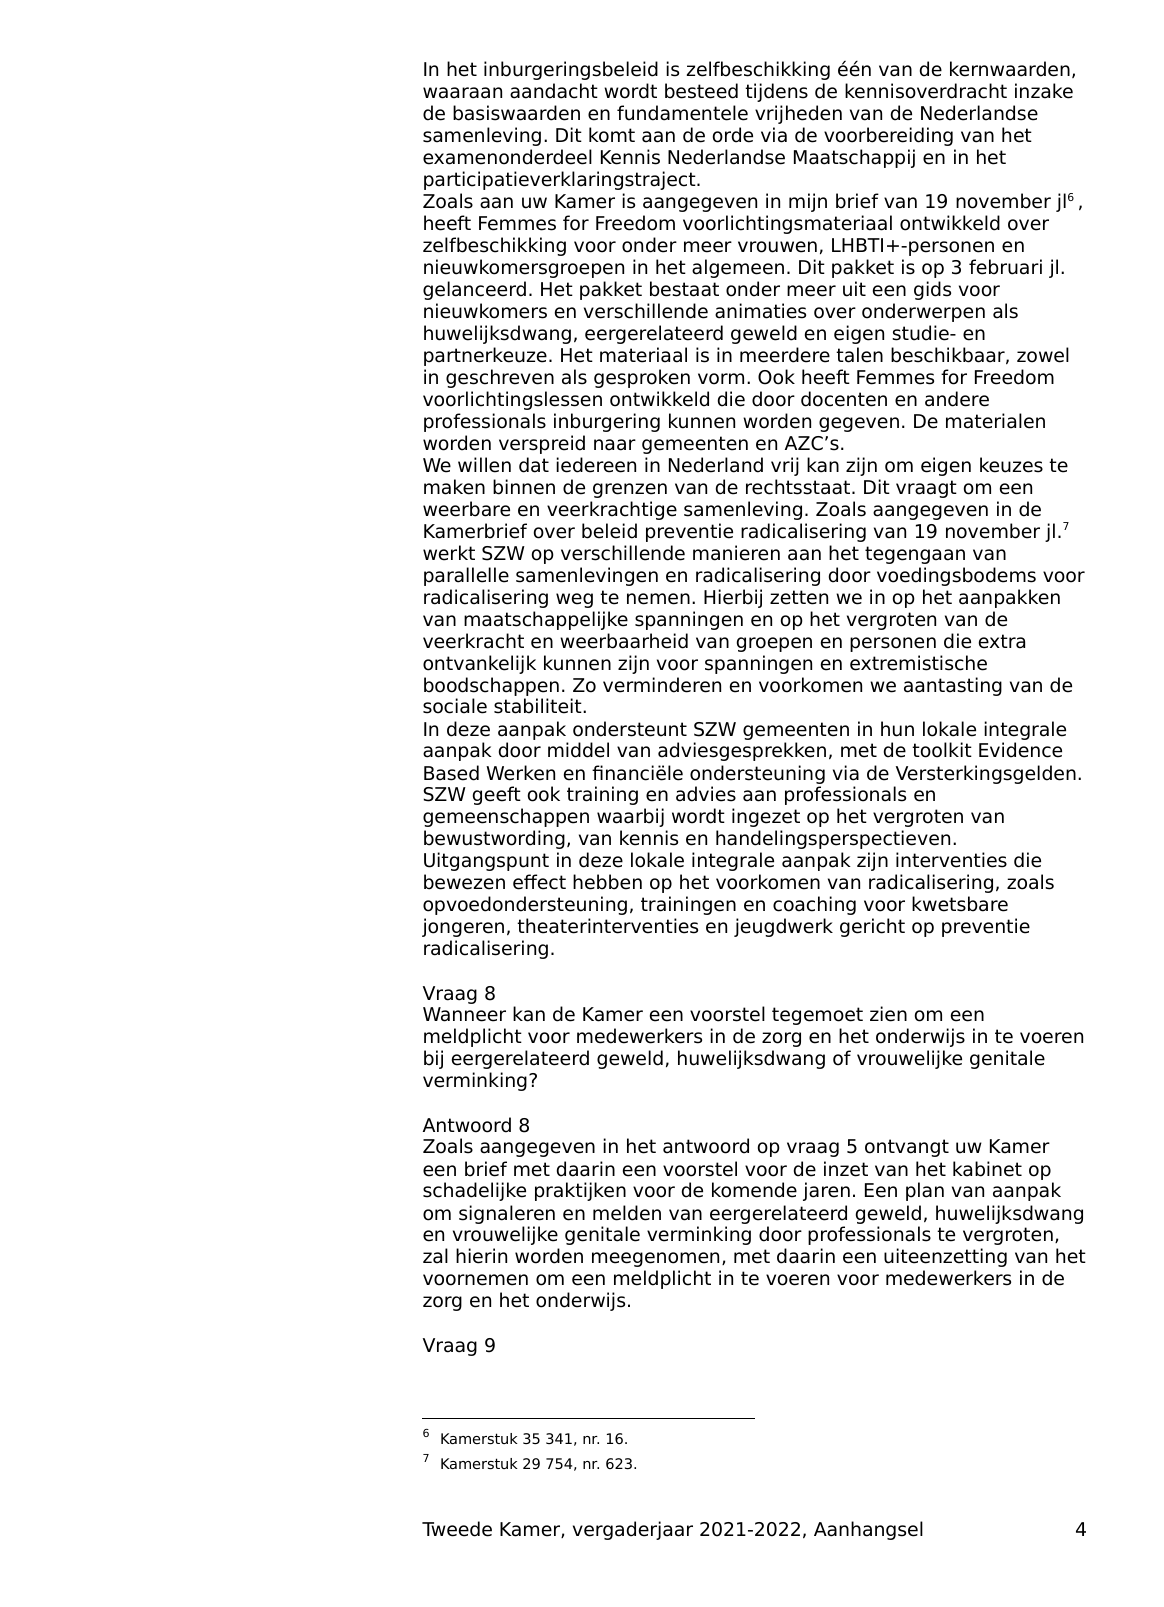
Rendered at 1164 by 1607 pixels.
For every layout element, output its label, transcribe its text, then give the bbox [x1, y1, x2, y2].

text Vraag 9 [422, 1334, 1087, 1356]
text Uitgangspunt in deze lokale integrale aanpak zijn interventies die bewezen effect hebben op het voorkomen van radicalisering, zoals opvoedondersteuning, trainingen en coaching voor kwetsbare jongeren, theaterinterventies en jeugdwerk gericht op preventie radicalisering. [422, 850, 1087, 960]
text Kamerstuk 29 754, nr. 623. [422, 1452, 1087, 1474]
text Kamerstuk 35 341, nr. 16. [422, 1427, 1087, 1449]
text Zoals aangegeven in het antwoord op vraag 5 ontvangt uw Kamer een brief met daarin een voorstel voor de inzet van het kabinet op schadelijke praktijken voor de komende jaren. Een plan van aanpak om signaleren en melden van eergerelateerd geweld, huwelijksdwang en vrouwelijke genitale verminking door professionals te vergroten, zal hierin worden meegenomen, met daarin een uiteenzetting van het voornemen om een meldplicht in te voeren voor medewerkers in de zorg en het onderwijs. [422, 1136, 1087, 1312]
text Antwoord 8 [422, 1114, 1087, 1136]
text Vraag 8 [422, 982, 1087, 1004]
text In deze aanpak ondersteunt SZW gemeenten in hun lokale integrale aanpak door middel van adviesgesprekken, met de toolkit Evidence Based Werken en financiële ondersteuning via de Versterkingsgelden. SZW geeft ook training en advies aan professionals en gemeenschappen waarbij wordt ingezet op het vergroten van bewustwording, van kennis en handelingsperspectieven. [422, 718, 1087, 850]
text In het inburgeringsbeleid is zelfbeschikking één van de kernwaarden, waaraan aandacht wordt besteed tijdens de kennisoverdracht inzake de basiswaarden en fundamentele vrijheden van de Nederlandse samenleving. Dit komt aan de orde via de voorbereiding van het examenonderdeel Kennis Nederlandse Maatschappij en in het participatieverklaringstraject. [422, 59, 1087, 191]
text Wanneer kan de Kamer een voorstel tegemoet zien om een meldplicht voor medewerkers in de zorg en het onderwijs in te voeren bij eergerelateerd geweld, huwelijksdwang of vrouwelijke genitale verminking? [422, 1004, 1087, 1092]
text We willen dat iedereen in Nederland vrij kan zijn om eigen keuzes te maken binnen de grenzen van de rechtsstaat. Dit vraagt om een weerbare en veerkrachtige samenleving. Zoals aangegeven in de Kamerbrief over beleid preventie radicalisering van 19 november jl. werkt SZW op verschillende manieren aan het tegengaan van parallelle samenlevingen en radicalisering door voedingsbodems voor radicalisering weg te nemen. Hierbij zetten we in op het aanpakken van maatschappelijke spanningen en op het vergroten van de veerkracht en weerbaarheid van groepen en personen die extra ontvankelijk kunnen zijn voor spanningen en extremistische boodschappen. Zo verminderen en voorkomen we aantasting van de sociale stabiliteit. [422, 455, 1087, 718]
text Zoals aan uw Kamer is aangegeven in mijn brief van 19 november jl, heeft Femmes for Freedom voorlichtingsmateriaal ontwikkeld over zelfbeschikking voor onder meer vrouwen, LHBTI+-personen en nieuwkomersgroepen in het algemeen. Dit pakket is op 3 februari jl. gelanceerd. Het pakket bestaat onder meer uit een gids voor nieuwkomers en verschillende animaties over onderwerpen als huwelijksdwang, eergerelateerd geweld en eigen studie- en partnerkeuze. Het materiaal is in meerdere talen beschikbaar, zowel in geschreven als gesproken vorm. Ook heeft Femmes for Freedom voorlichtingslessen ontwikkeld die door docenten en andere professionals inburgering kunnen worden gegeven. De materialen worden verspreid naar gemeenten en AZC’s. [422, 191, 1087, 455]
